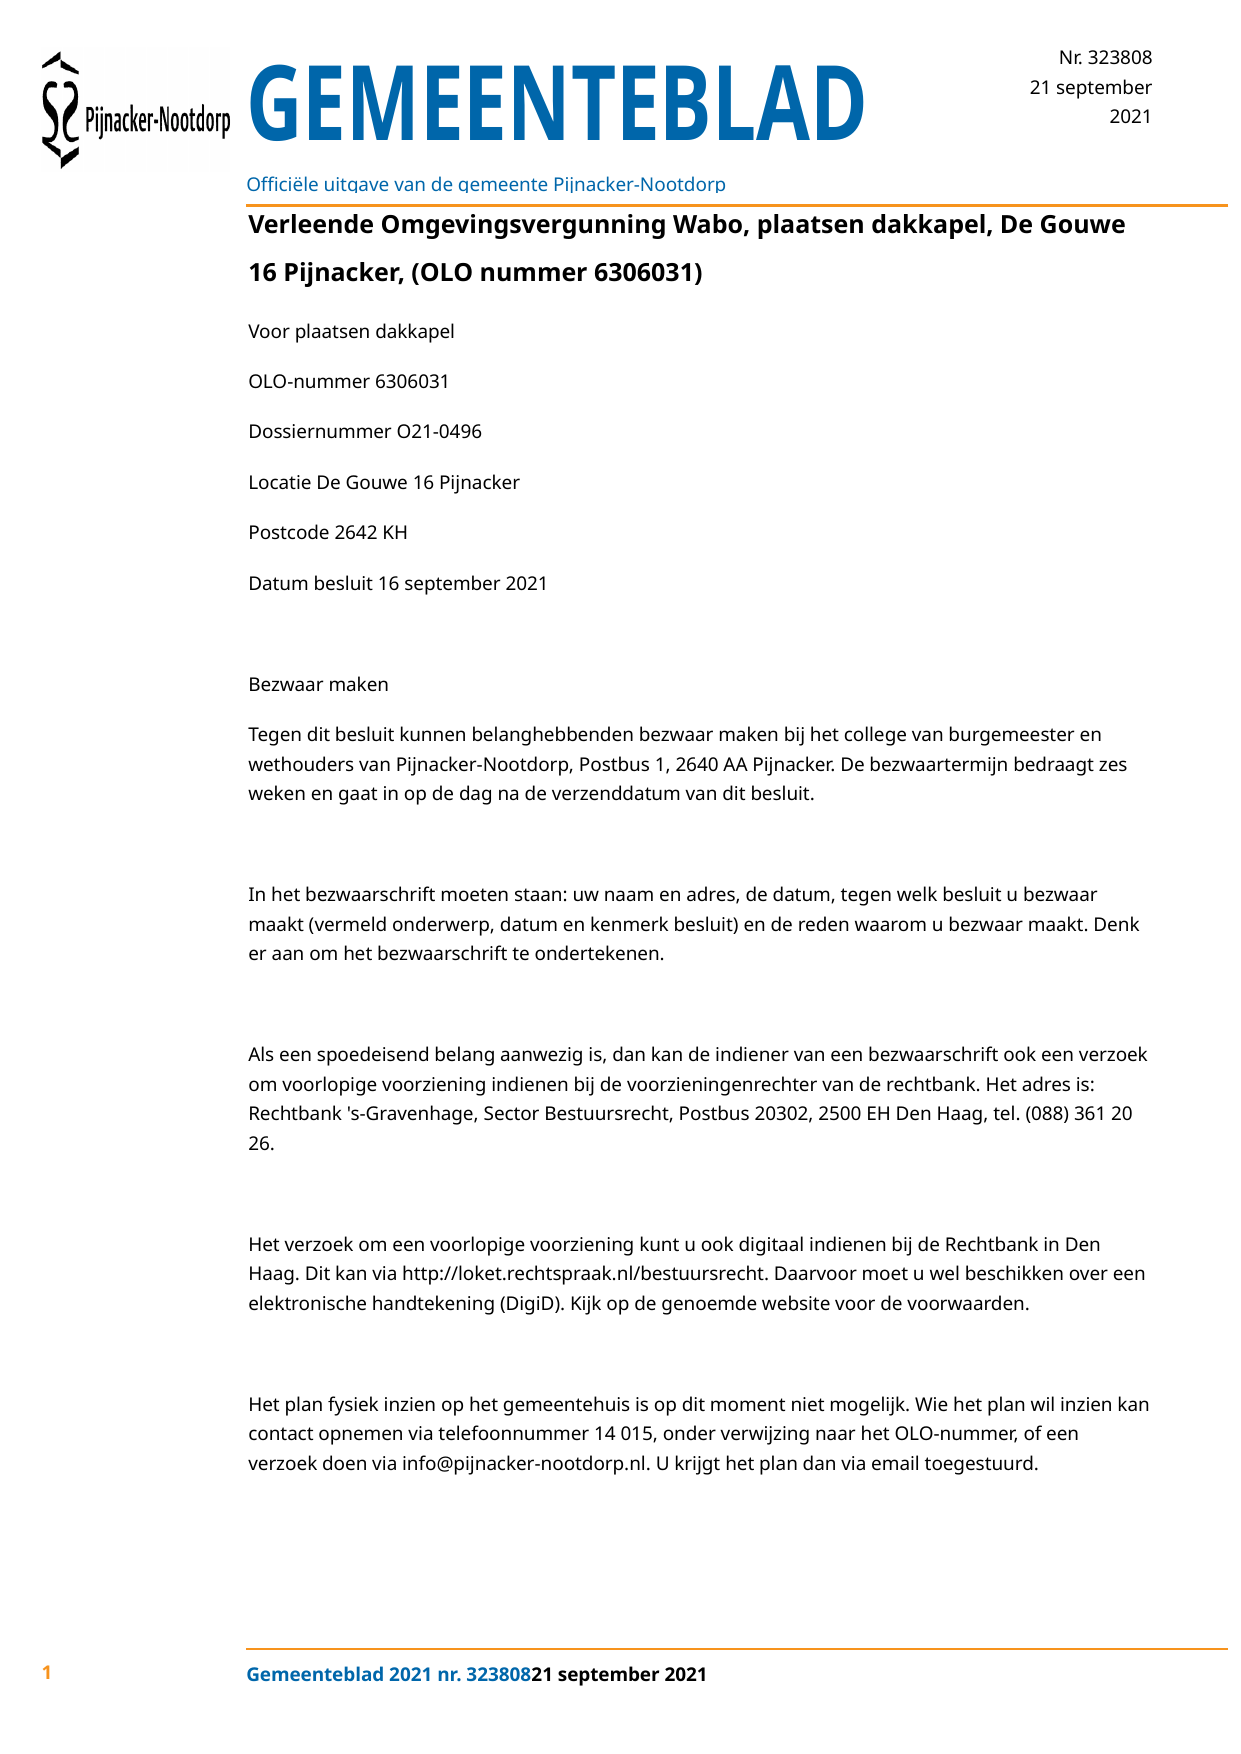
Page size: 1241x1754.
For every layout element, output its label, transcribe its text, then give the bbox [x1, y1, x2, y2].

text Het plan fysiek inzien op het gemeentehuis is op dit moment niet mogelijk. Wie het plan wil inzien kan contact opnemen via telefoonnummer 14 015, onder verwijzing naar het OLO-nummer, of een verzoek doen via info@pijnacker-nootdorp.nl. U krijgt het plan dan via email toegestuurd. [248, 1391, 1152, 1476]
text Voor plaatsen dakkapel [248, 318, 1152, 344]
text Tegen dit besluit kunnen belanghebbenden bezwaar maken bij het college van burgemeester en wethouders van Pijnacker-Nootdorp, Postbus 1, 2640 AA Pijnacker. De bezwaartermijn bedraagt zes weken en gaat in op de dag na de verzenddatum van dit besluit. [248, 721, 1152, 806]
text Het verzoek om een voorlopige voorziening kunt u ook digitaal indienen bij de Rechtbank in Den Haag. Dit kan via http://loket.rechtspraak.nl/bestuursrecht. Daarvoor moet u wel beschikken over een elektronische handtekening (DigiD). Kijk op de genoemde website voor de voorwaarden. [248, 1231, 1152, 1316]
text Locatie De Gouwe 16 Pijnacker [248, 469, 1152, 495]
text Verleende Omgevingsvergunning Wabo, plaatsen dakkapel, De Gouwe 16 Pijnacker, (OLO nummer 6306031) [248, 207, 1152, 288]
text In het bezwaarschrift moeten staan: uw naam en adres, de datum, tegen welk besluit u bezwaar maakt (vermeld onderwerp, datum en kenmerk besluit) en de reden waarom u bezwaar maakt. Denk er aan om het bezwaarschrift te ondertekenen. [248, 881, 1152, 966]
text Postcode 2642 KH [248, 519, 1152, 545]
picture [41, 47, 231, 172]
text Dossiernummer O21-0496 [248, 419, 1152, 444]
text Als een spoedeisend belang aanwezig is, dan kan de indiener van een bezwaarschrift ook een verzoek om voorlopige voorziening indienen bij de voorzieningenrechter van de rechtbank. Het adres is: Rechtbank 's-Gravenhage, Sector Bestuursrecht, Postbus 20302, 2500 EH Den Haag, tel. (088) 361 20 26. [248, 1041, 1152, 1156]
text Bezwaar maken [248, 671, 1152, 697]
text OLO-nummer 6306031 [248, 368, 1152, 394]
text Datum besluit 16 september 2021 [248, 570, 1152, 596]
